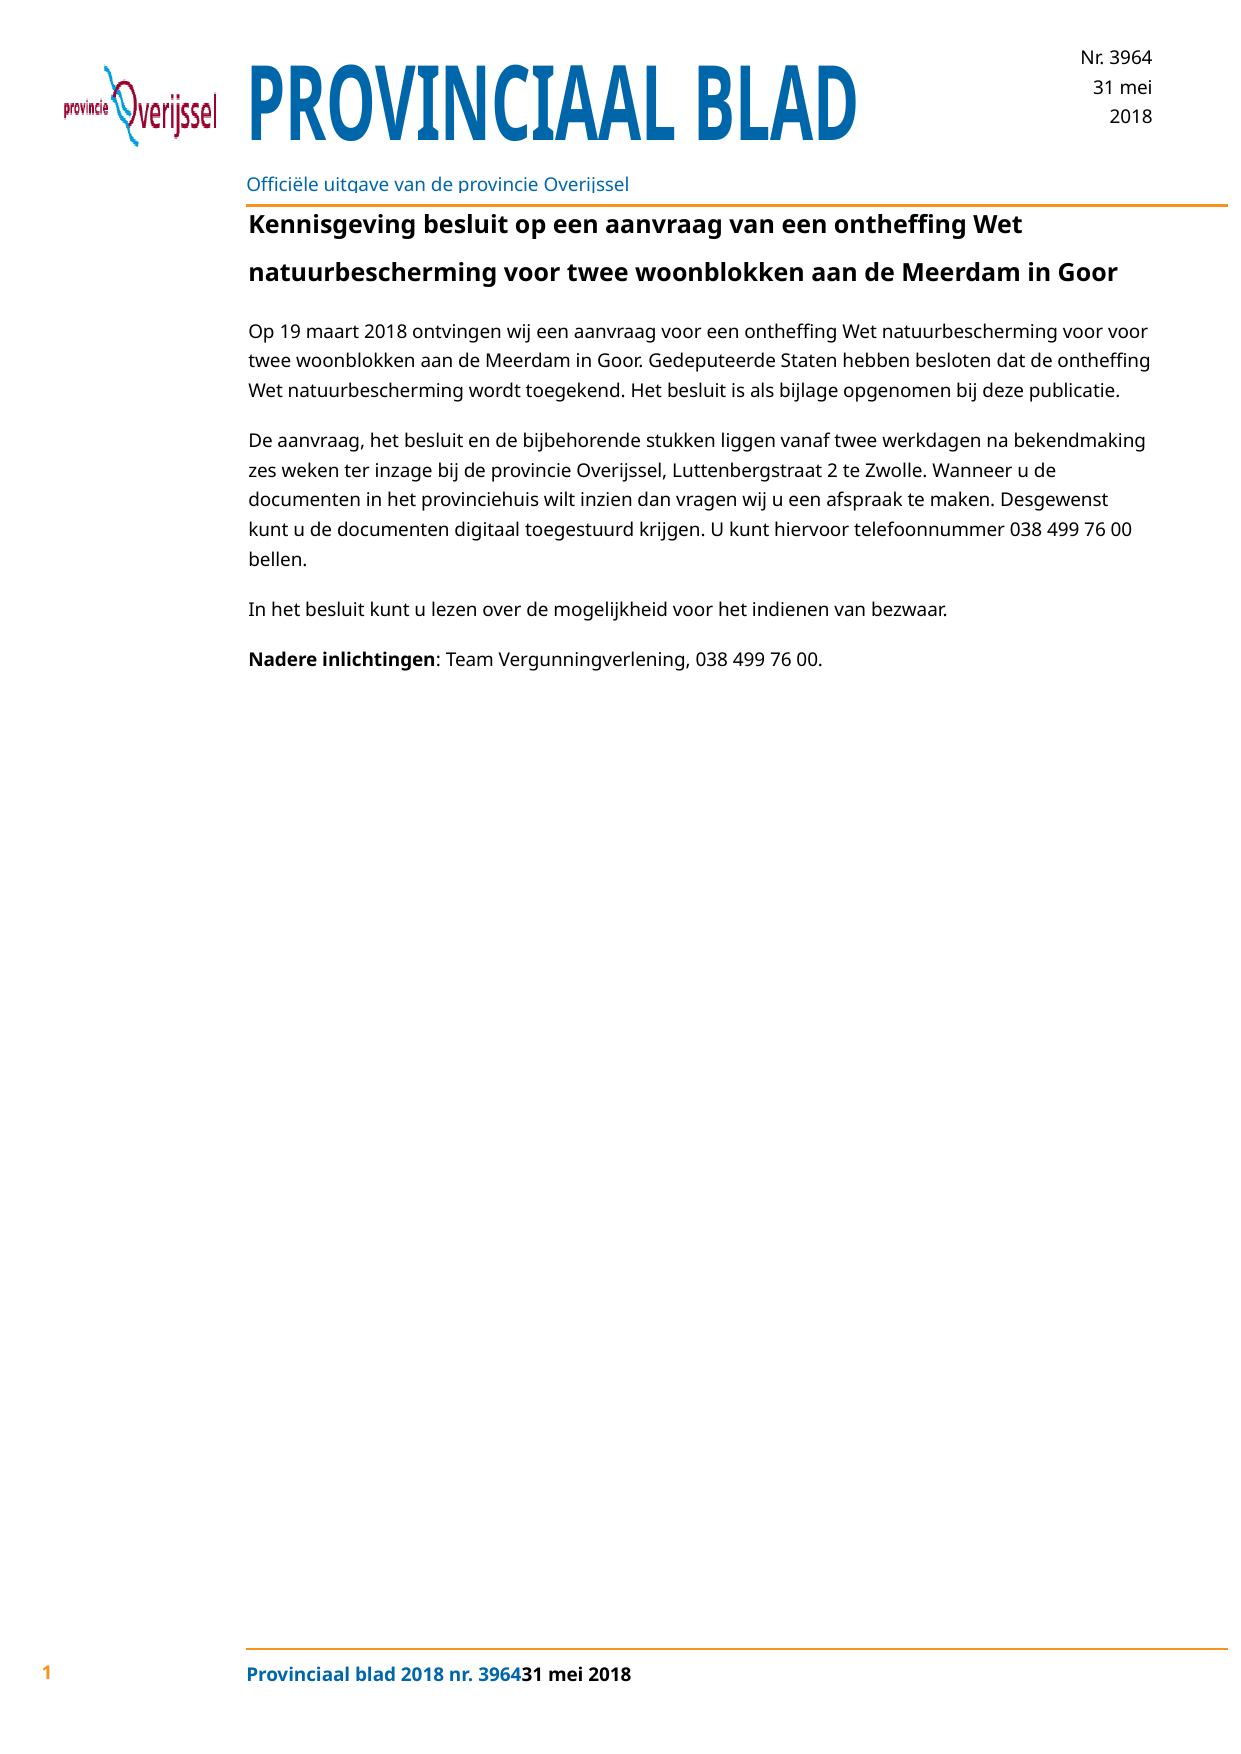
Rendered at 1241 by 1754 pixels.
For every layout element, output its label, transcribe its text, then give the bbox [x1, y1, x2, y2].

text Nadere inlichtingen: Team Vergunningverlening, 038 499 76 00. [248, 647, 1152, 672]
picture [41, 47, 231, 172]
text Op 19 maart 2018 ontvingen wij een aanvraag voor een ontheffing Wet natuurbescherming voor voor twee woonblokken aan de Meerdam in Goor. Gedeputeerde Staten hebben besloten dat de ontheffing Wet natuurbescherming wordt toegekend. Het besluit is als bijlage opgenomen bij deze publicatie. [248, 318, 1152, 403]
text Kennisgeving besluit op een aanvraag van een ontheffing Wet natuurbescherming voor twee woonblokken aan de Meerdam in Goor [248, 207, 1152, 288]
text De aanvraag, het besluit en de bijbehorende stukken liggen vanaf twee werkdagen na bekendmaking zes weken ter inzage bij de provincie Overijssel, Luttenbergstraat 2 te Zwolle. Wanneer u de documenten in het provinciehuis wilt inzien dan vragen wij u een afspraak te maken. Desgewenst kunt u de documenten digitaal toegestuurd krijgen. U kunt hiervoor telefoonnummer 038 499 76 00 bellen. [248, 427, 1152, 572]
text In het besluit kunt u lezen over de mogelijkheid voor het indienen van bezwaar. [248, 596, 1152, 622]
